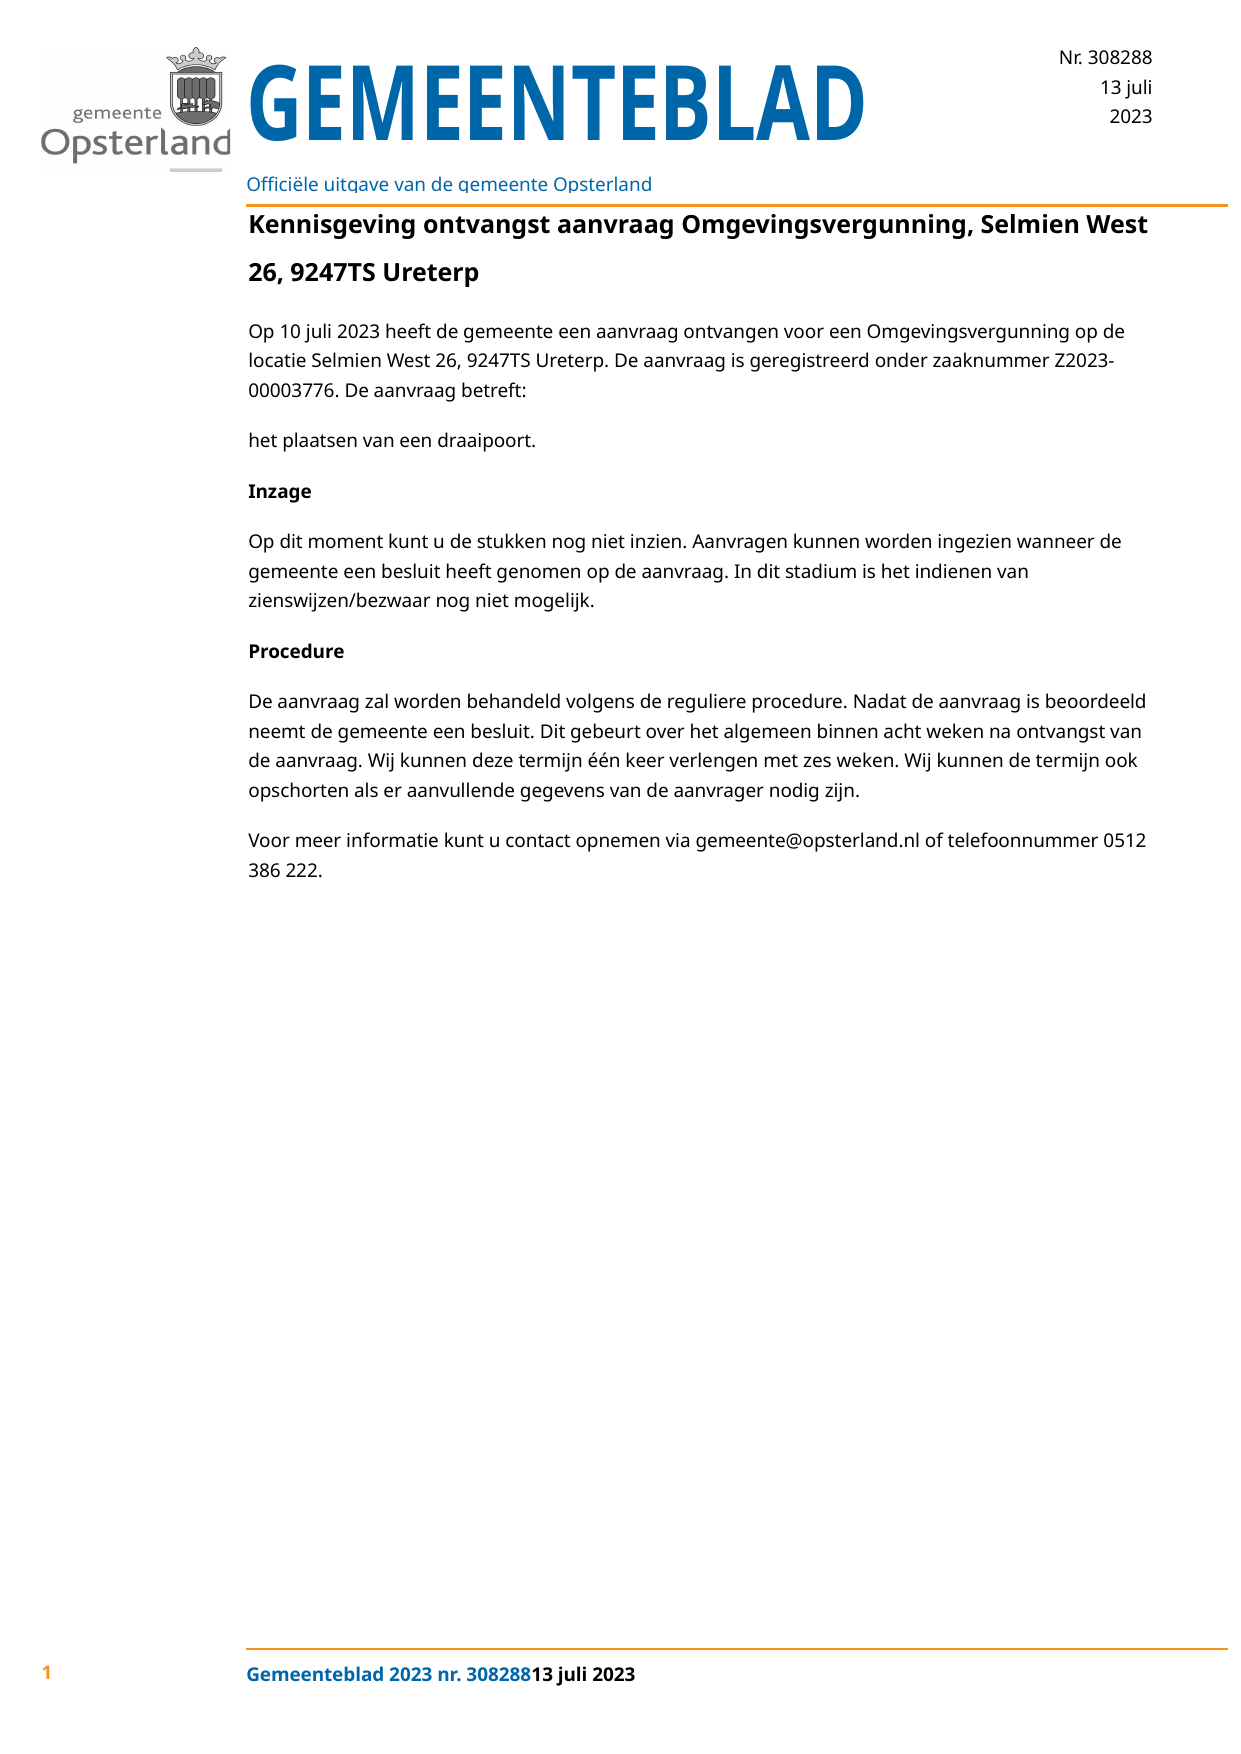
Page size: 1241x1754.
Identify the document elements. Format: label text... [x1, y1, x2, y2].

text Inzage [248, 478, 1152, 504]
text het plaatsen van een draaipoort. [248, 427, 1152, 453]
text Op dit moment kunt u de stukken nog niet inzien. Aanvragen kunnen worden ingezien wanneer de gemeente een besluit heeft genomen op de aanvraag. In dit stadium is het indienen van zienswijzen/bezwaar nog niet mogelijk. [248, 528, 1152, 613]
text Op 10 juli 2023 heeft de gemeente een aanvraag ontvangen voor een Omgevingsvergunning op de locatie Selmien West 26, 9247TS Ureterp. De aanvraag is geregistreerd onder zaaknummer Z2023-00003776. De aanvraag betreft: [248, 318, 1152, 403]
text Voor meer informatie kunt u contact opnemen via gemeente@opsterland.nl of telefoonnummer 0512 386 222. [248, 827, 1152, 883]
text Kennisgeving ontvangst aanvraag Omgevingsvergunning, Selmien West 26, 9247TS Ureterp [248, 207, 1152, 288]
text Procedure [248, 638, 1152, 664]
text De aanvraag zal worden behandeld volgens de reguliere procedure. Nadat de aanvraag is beoordeeld neemt de gemeente een besluit. Dit gebeurt over het algemeen binnen acht weken na ontvangst van de aanvraag. Wij kunnen deze termijn één keer verlengen met zes weken. Wij kunnen de termijn ook opschorten als er aanvullende gegevens van de aanvrager nodig zijn. [248, 688, 1152, 803]
picture [41, 47, 231, 172]
